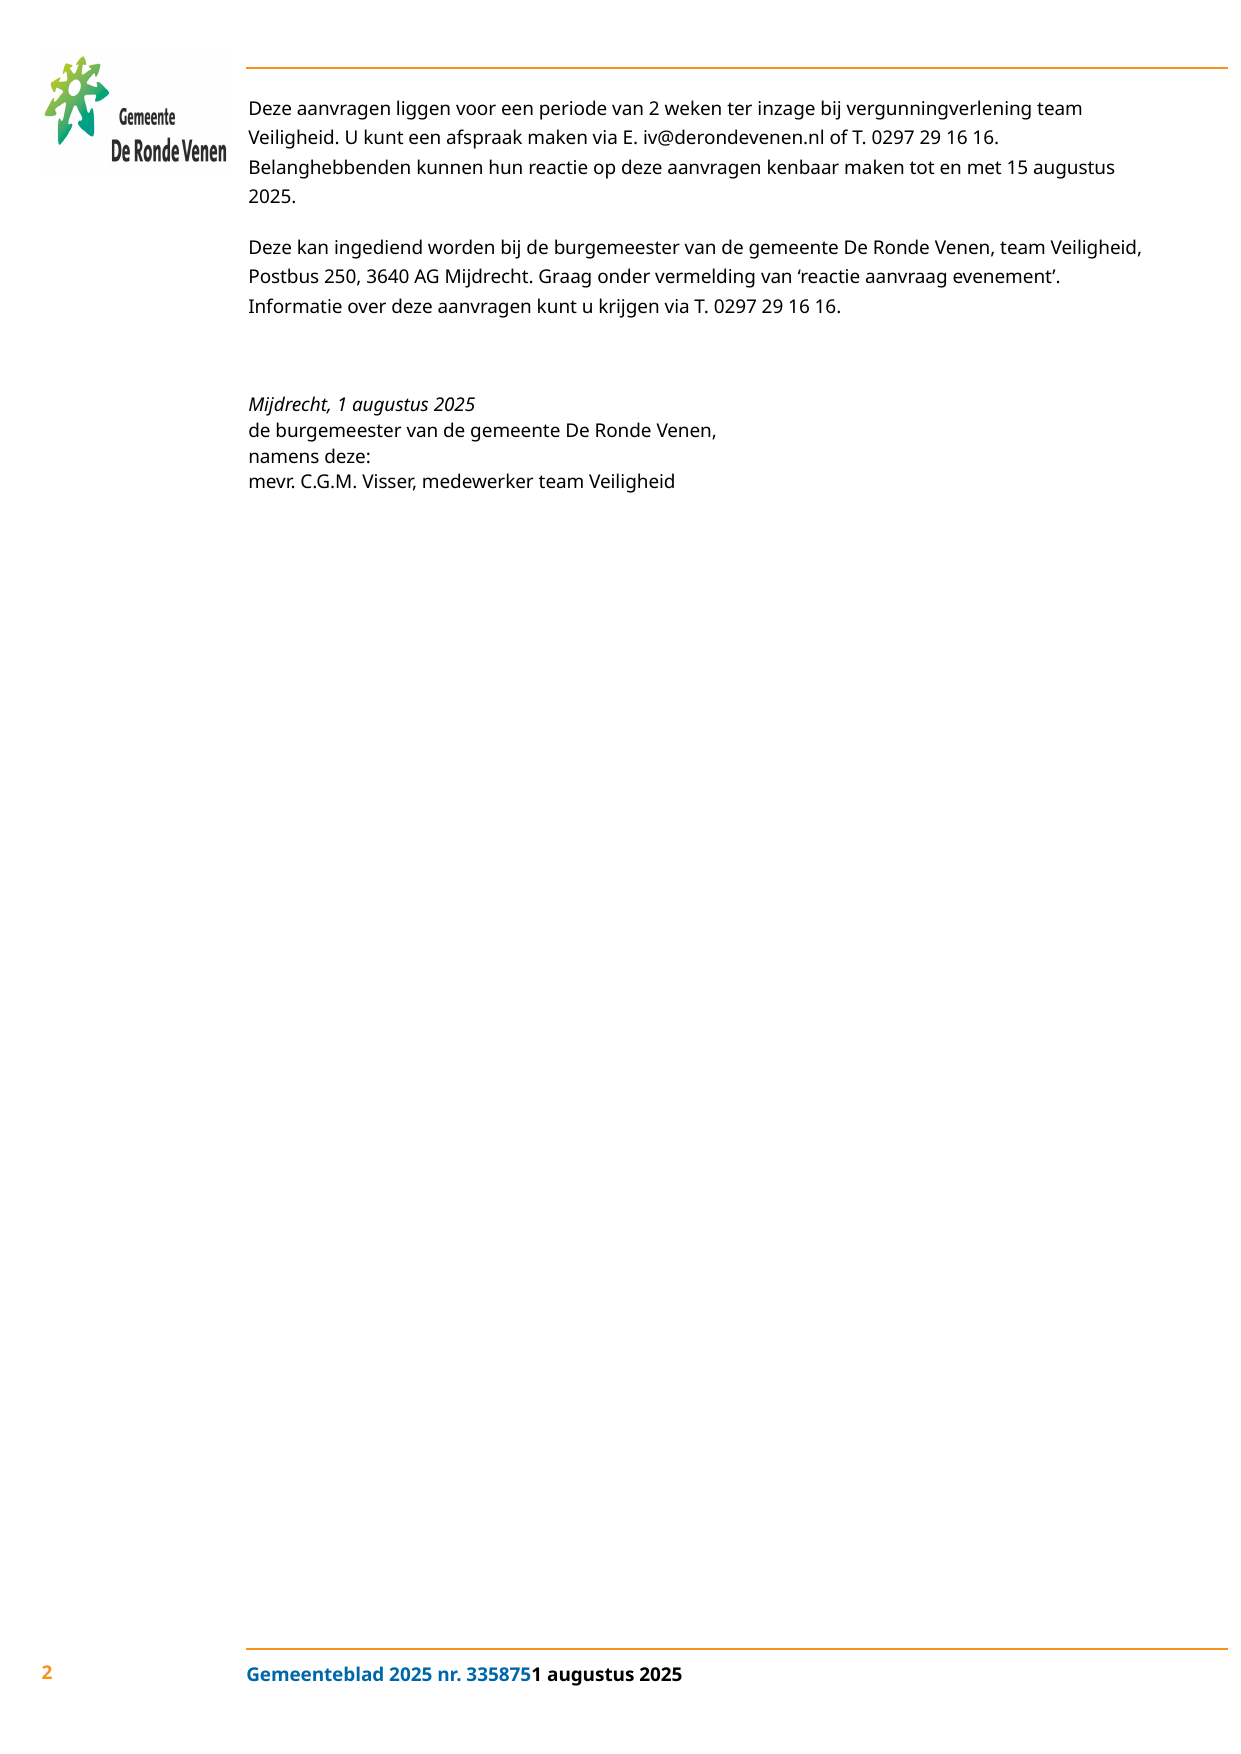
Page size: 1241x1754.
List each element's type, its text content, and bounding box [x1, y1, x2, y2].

text namens deze: [248, 443, 1152, 468]
text Deze aanvragen liggen voor een periode van 2 weken ter inzage bij vergunningverlening team Veiligheid. U kunt een afspraak maken via E. iv@derondevenen.nl of T. 0297 29 16 16. Belanghebbenden kunnen hun reactie op deze aanvragen kenbaar maken tot en met 15 augustus 2025. [248, 95, 1152, 209]
text Deze kan ingediend worden bij de burgemeester van de gemeente De Ronde Venen, team Veiligheid, Postbus 250, 3640 AG Mijdrecht. Graag onder vermelding van ‘reactie aanvraag evenement’. Informatie over deze aanvragen kunt u krijgen via T. 0297 29 16 16. [248, 234, 1152, 319]
picture [41, 47, 231, 172]
text de burgemeester van de gemeente De Ronde Venen, [248, 417, 1152, 443]
text mevr. C.G.M. Visser, medewerker team Veiligheid [248, 468, 1152, 494]
text Mijdrecht, 1 augustus 2025 [248, 391, 1152, 417]
